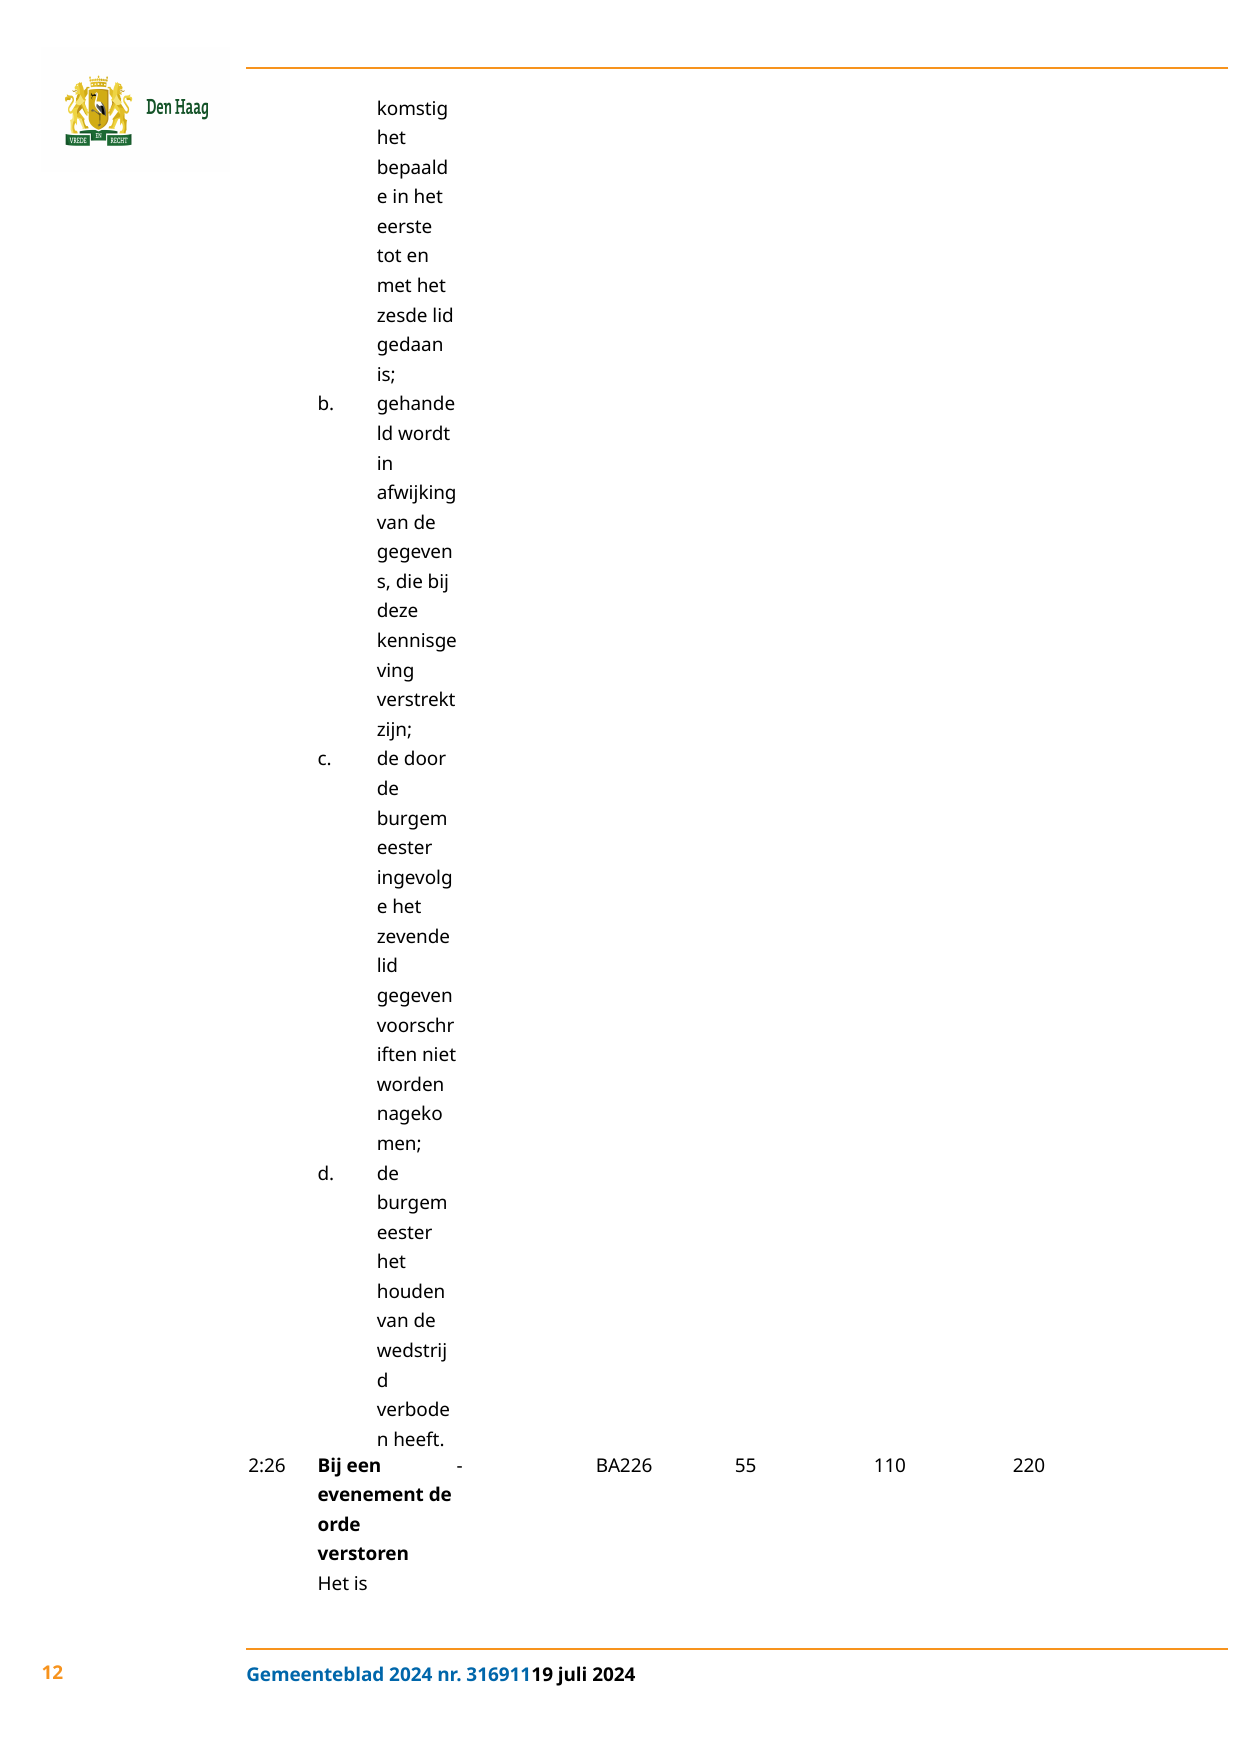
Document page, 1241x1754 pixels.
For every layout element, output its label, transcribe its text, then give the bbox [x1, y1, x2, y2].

table_cell 110 [874, 1452, 1013, 1596]
table_cell 55 [735, 1452, 873, 1596]
table_cell 2:26 [248, 1452, 317, 1596]
table_cell - [456, 1452, 596, 1596]
table_cell komstig het bepaalde in het eerste tot en met het zesde lid gedaan is; gehandeld wordt in afwijking van de gegevens, die bij deze kennisgeving verstrekt zijn; de door de burgemeester ingevolge het zevende lid gegeven voorschriften niet worden nagekomen; de burgemeester het houden van de wedstrijd verboden heeft. [318, 95, 456, 1452]
table_cell [248, 95, 317, 1452]
table_cell - [456, 95, 596, 1452]
table_cell [596, 95, 734, 1452]
table_cell [735, 95, 873, 1452]
table_cell BA226 [596, 1452, 734, 1596]
table_cell [874, 95, 1013, 1452]
picture [41, 47, 231, 172]
table_cell [1013, 95, 1152, 1452]
table_cell 220 [1013, 1452, 1152, 1596]
table_cell Bij een evenement de orde verstoren Het is [318, 1452, 456, 1596]
